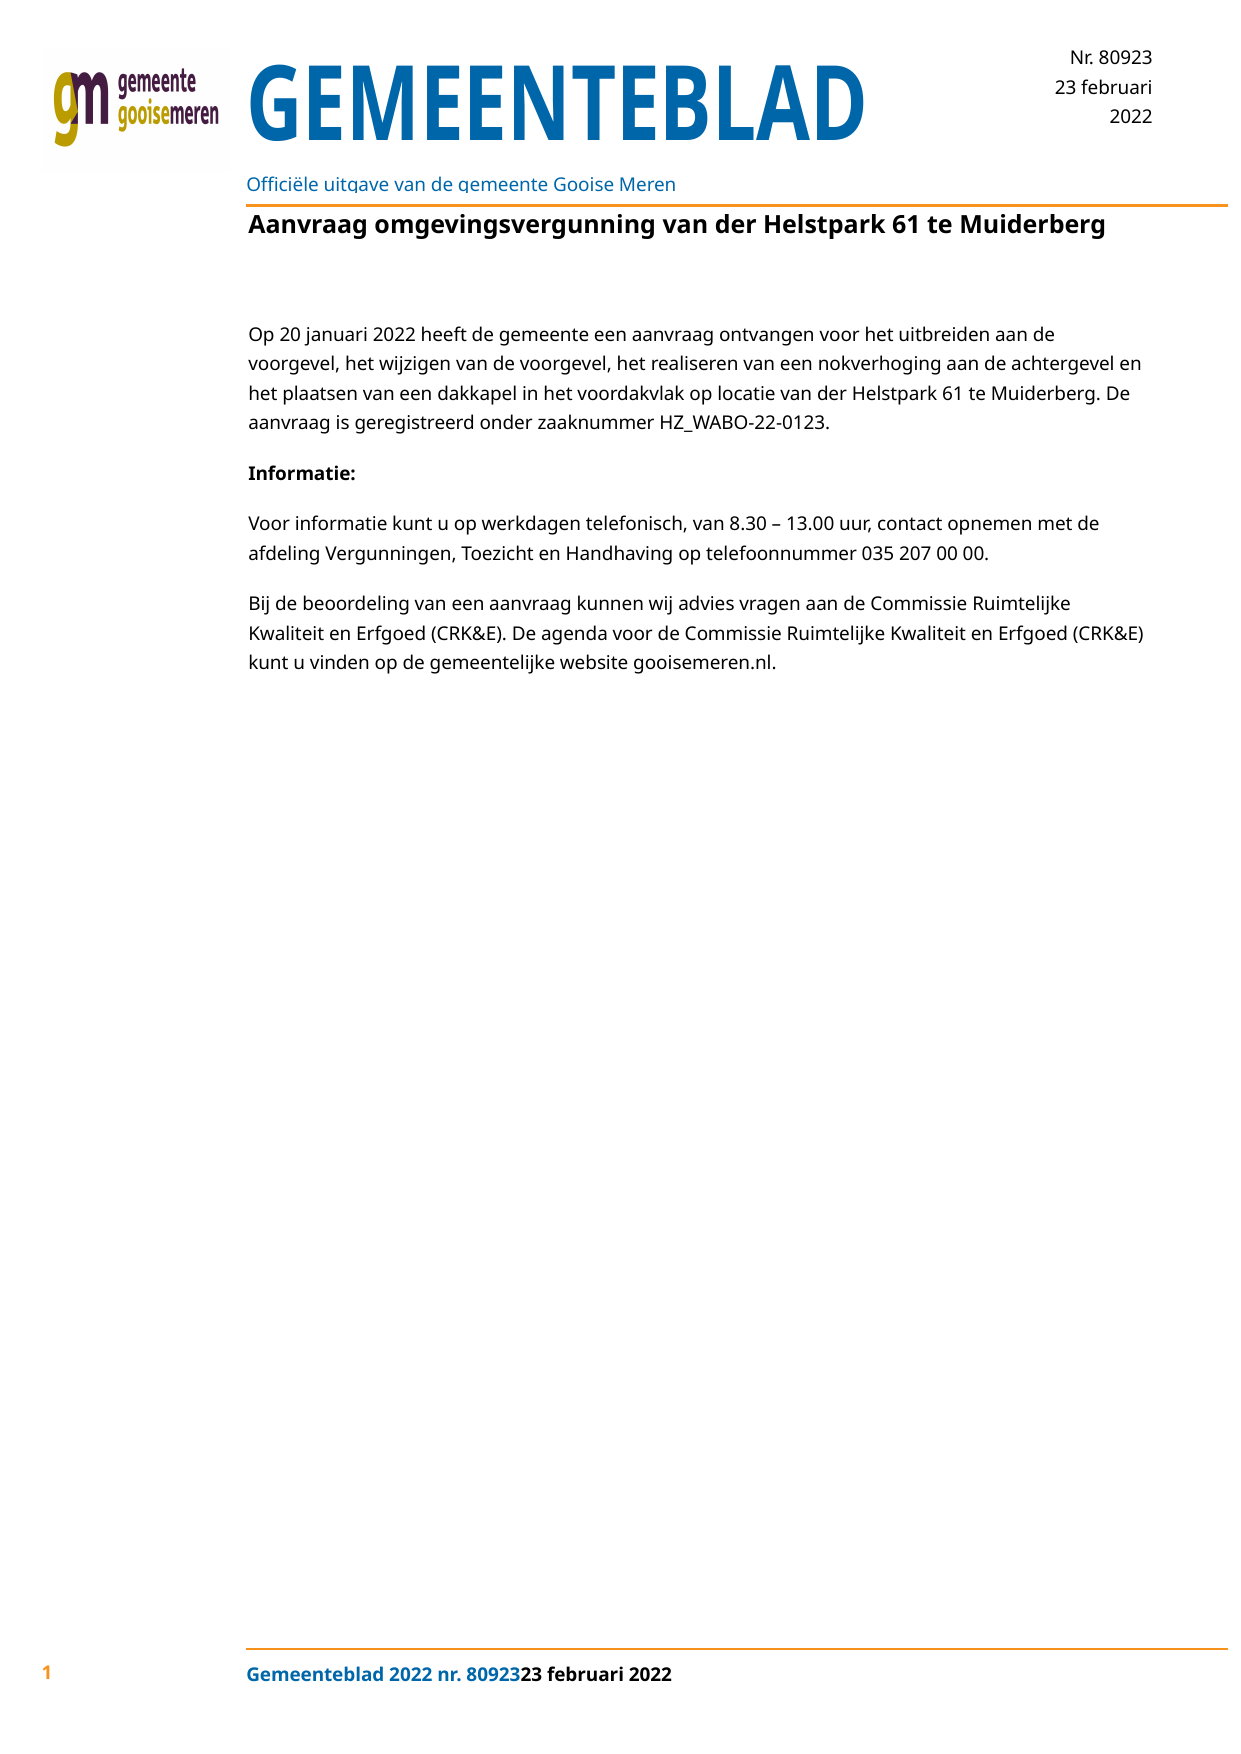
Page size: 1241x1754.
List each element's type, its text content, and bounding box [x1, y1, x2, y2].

text Voor informatie kunt u op werkdagen telefonisch, van 8.30 – 13.00 uur, contact opnemen met de afdeling Vergunningen, Toezicht en Handhaving op telefoonnummer 035 207 00 00. [248, 510, 1152, 566]
text Bij de beoordeling van een aanvraag kunnen wij advies vragen aan de Commissie Ruimtelijke Kwaliteit en Erfgoed (CRK&E). De agenda voor de Commissie Ruimtelijke Kwaliteit en Erfgoed (CRK&E) kunt u vinden op de gemeentelijke website gooisemeren.nl. [248, 590, 1152, 675]
text Aanvraag omgevingsvergunning van der Helstpark 61 te Muiderberg [248, 207, 1152, 241]
text Informatie: [248, 460, 1152, 486]
text Op 20 januari 2022 heeft de gemeente een aanvraag ontvangen voor het uitbreiden aan de voorgevel, het wijzigen van de voorgevel, het realiseren van een nokverhoging aan de achtergevel en het plaatsen van een dakkapel in het voordakvlak op locatie van der Helstpark 61 te Muiderberg. De aanvraag is geregistreerd onder zaaknummer HZ_WABO-22-0123. [248, 321, 1152, 435]
picture [41, 47, 231, 172]
